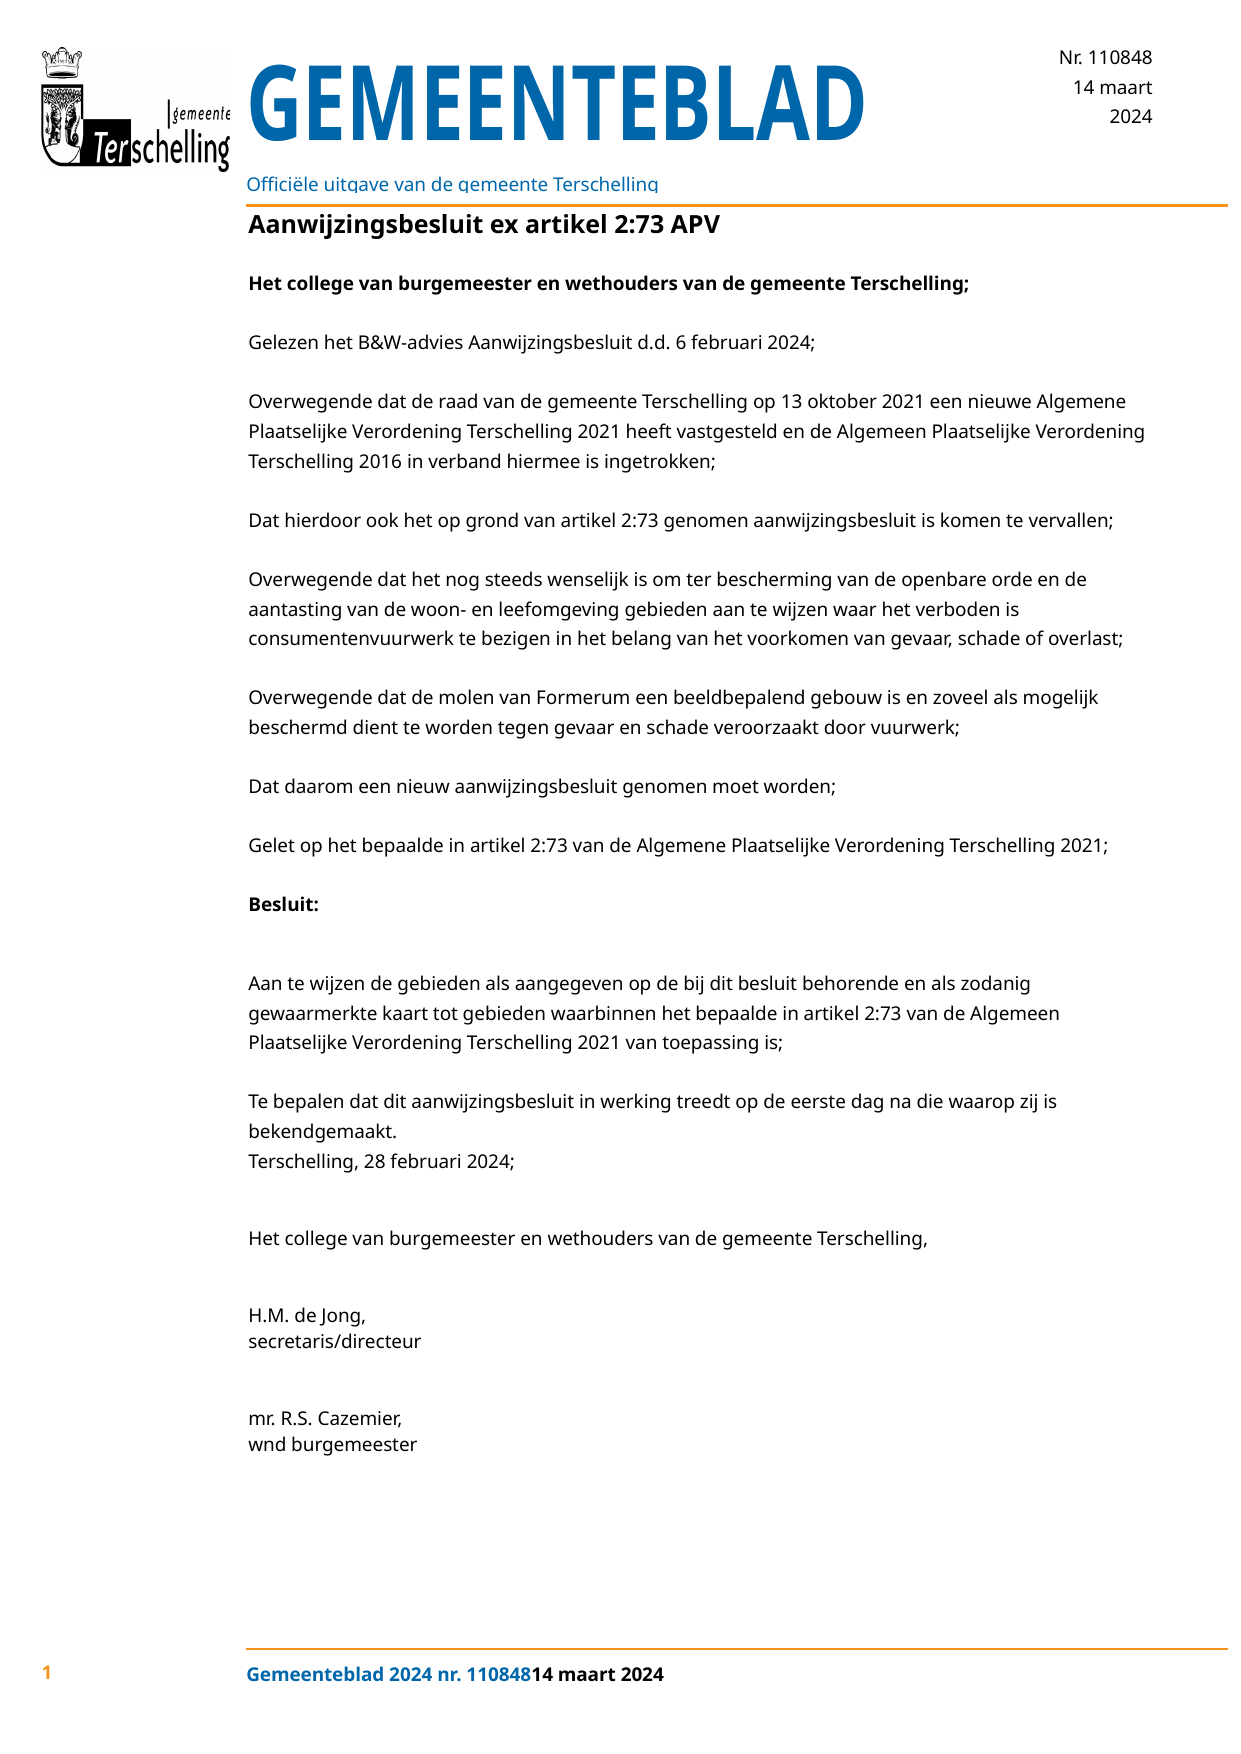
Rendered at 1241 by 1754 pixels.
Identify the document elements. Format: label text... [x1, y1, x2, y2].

text Terschelling, 28 februari 2024; [248, 1148, 1152, 1174]
text Besluit: [248, 892, 1152, 917]
text Dat hierdoor ook het op grond van artikel 2:73 genomen aanwijzingsbesluit is komen te vervallen; [248, 507, 1152, 533]
text Te bepalen dat dit aanwijzingsbesluit in werking treedt op de eerste dag na die waarop zij is bekendgemaakt. [248, 1089, 1152, 1144]
text Het college van burgemeester en wethouders van de gemeente Terschelling, [248, 1225, 1152, 1251]
text Gelezen het B&W-advies Aanwijzingsbesluit d.d. 6 februari 2024; [248, 329, 1152, 355]
text Aanwijzingsbesluit ex artikel 2:73 APV [248, 207, 1152, 241]
text Overwegende dat de molen van Formerum een beeldbepalend gebouw is en zoveel als mogelijk beschermd dient te worden tegen gevaar en schade veroorzaakt door vuurwerk; [248, 684, 1152, 740]
text Het college van burgemeester en wethouders van de gemeente Terschelling; [248, 270, 1152, 296]
text mr. R.S. Cazemier, [248, 1405, 1152, 1431]
text Dat daarom een nieuw aanwijzingsbesluit genomen moet worden; [248, 773, 1152, 799]
text Overwegende dat de raad van de gemeente Terschelling op 13 oktober 2021 een nieuwe Algemene Plaatselijke Verordening Terschelling 2021 heeft vastgesteld en de Algemeen Plaatselijke Verordening Terschelling 2016 in verband hiermee is ingetrokken; [248, 389, 1152, 473]
text Gelet op het bepaalde in artikel 2:73 van de Algemene Plaatselijke Verordening Terschelling 2021; [248, 832, 1152, 858]
text secretaris/directeur [248, 1328, 1152, 1354]
picture [41, 47, 231, 172]
text Aan te wijzen de gebieden als aangegeven op de bij dit besluit behorende en als zodanig gewaarmerkte kaart tot gebieden waarbinnen het bepaalde in artikel 2:73 van de Algemeen Plaatselijke Verordening Terschelling 2021 van toepassing is; [248, 970, 1152, 1055]
text H.M. de Jong, [248, 1302, 1152, 1328]
text wnd burgemeester [248, 1431, 1152, 1457]
text Overwegende dat het nog steeds wenselijk is om ter bescherming van de openbare orde en de aantasting van de woon- en leefomgeving gebieden aan te wijzen waar het verboden is consumentenvuurwerk te bezigen in het belang van het voorkomen van gevaar, schade of overlast; [248, 566, 1152, 651]
